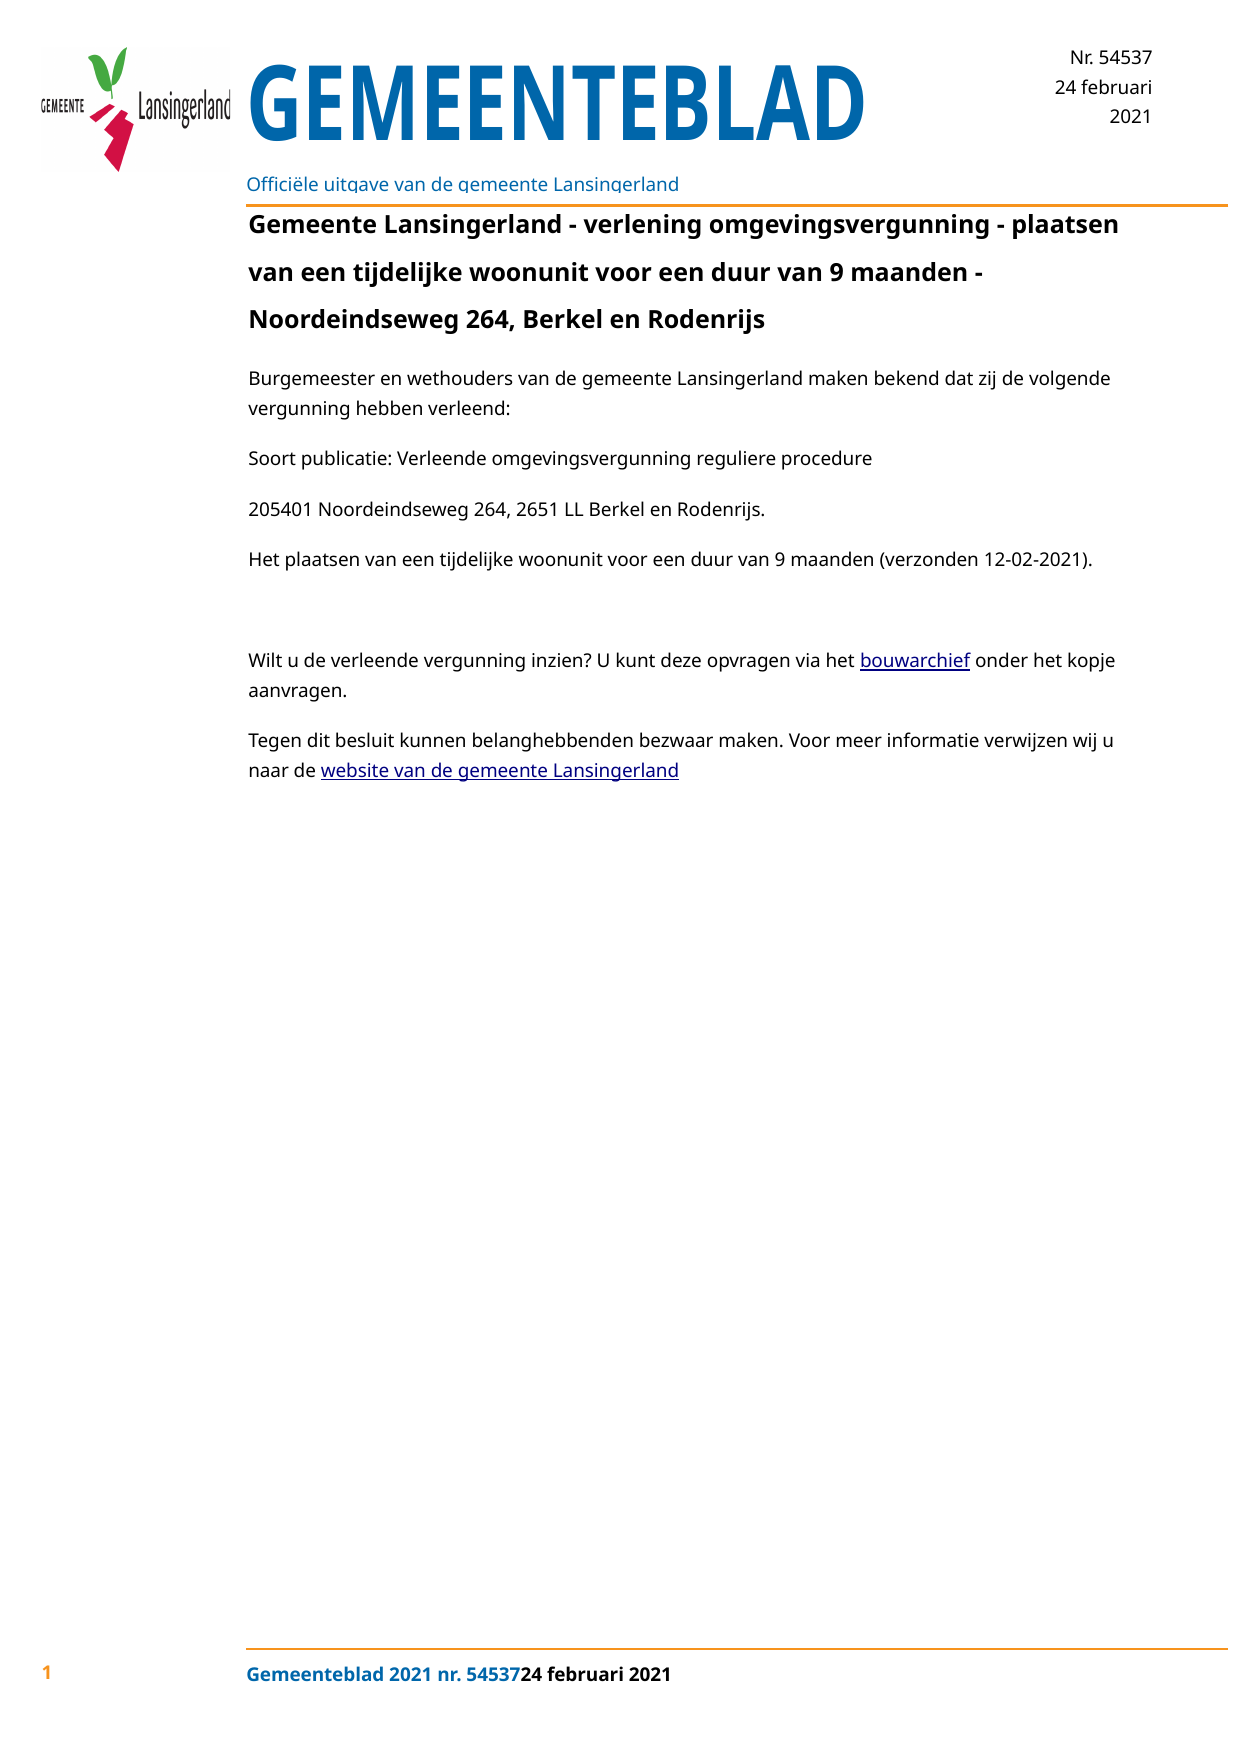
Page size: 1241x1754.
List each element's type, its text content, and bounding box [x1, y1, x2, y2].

text Burgemeester en wethouders van de gemeente Lansingerland maken bekend dat zij de volgende vergunning hebben verleend: [248, 366, 1152, 421]
text Wilt u de verleende vergunning inzien? U kunt deze opvragen via het bouwarchief onder het kopje aanvragen. [248, 647, 1152, 702]
text 205401 Noordeindseweg 264, 2651 LL Berkel en Rodenrijs. [248, 496, 1152, 522]
text Soort publicatie: Verleende omgevingsvergunning reguliere procedure [248, 446, 1152, 471]
text Gemeente Lansingerland - verlening omgevingsvergunning - plaatsen van een tijdelijke woonunit voor een duur van 9 maanden - Noordeindseweg 264, Berkel en Rodenrijs [248, 207, 1152, 336]
text Het plaatsen van een tijdelijke woonunit voor een duur van 9 maanden (verzonden 12-02-2021). [248, 546, 1152, 572]
text Tegen dit besluit kunnen belanghebbenden bezwaar maken. Voor meer informatie verwijzen wij u naar de website van de gemeente Lansingerland [248, 727, 1152, 782]
picture [41, 47, 231, 172]
